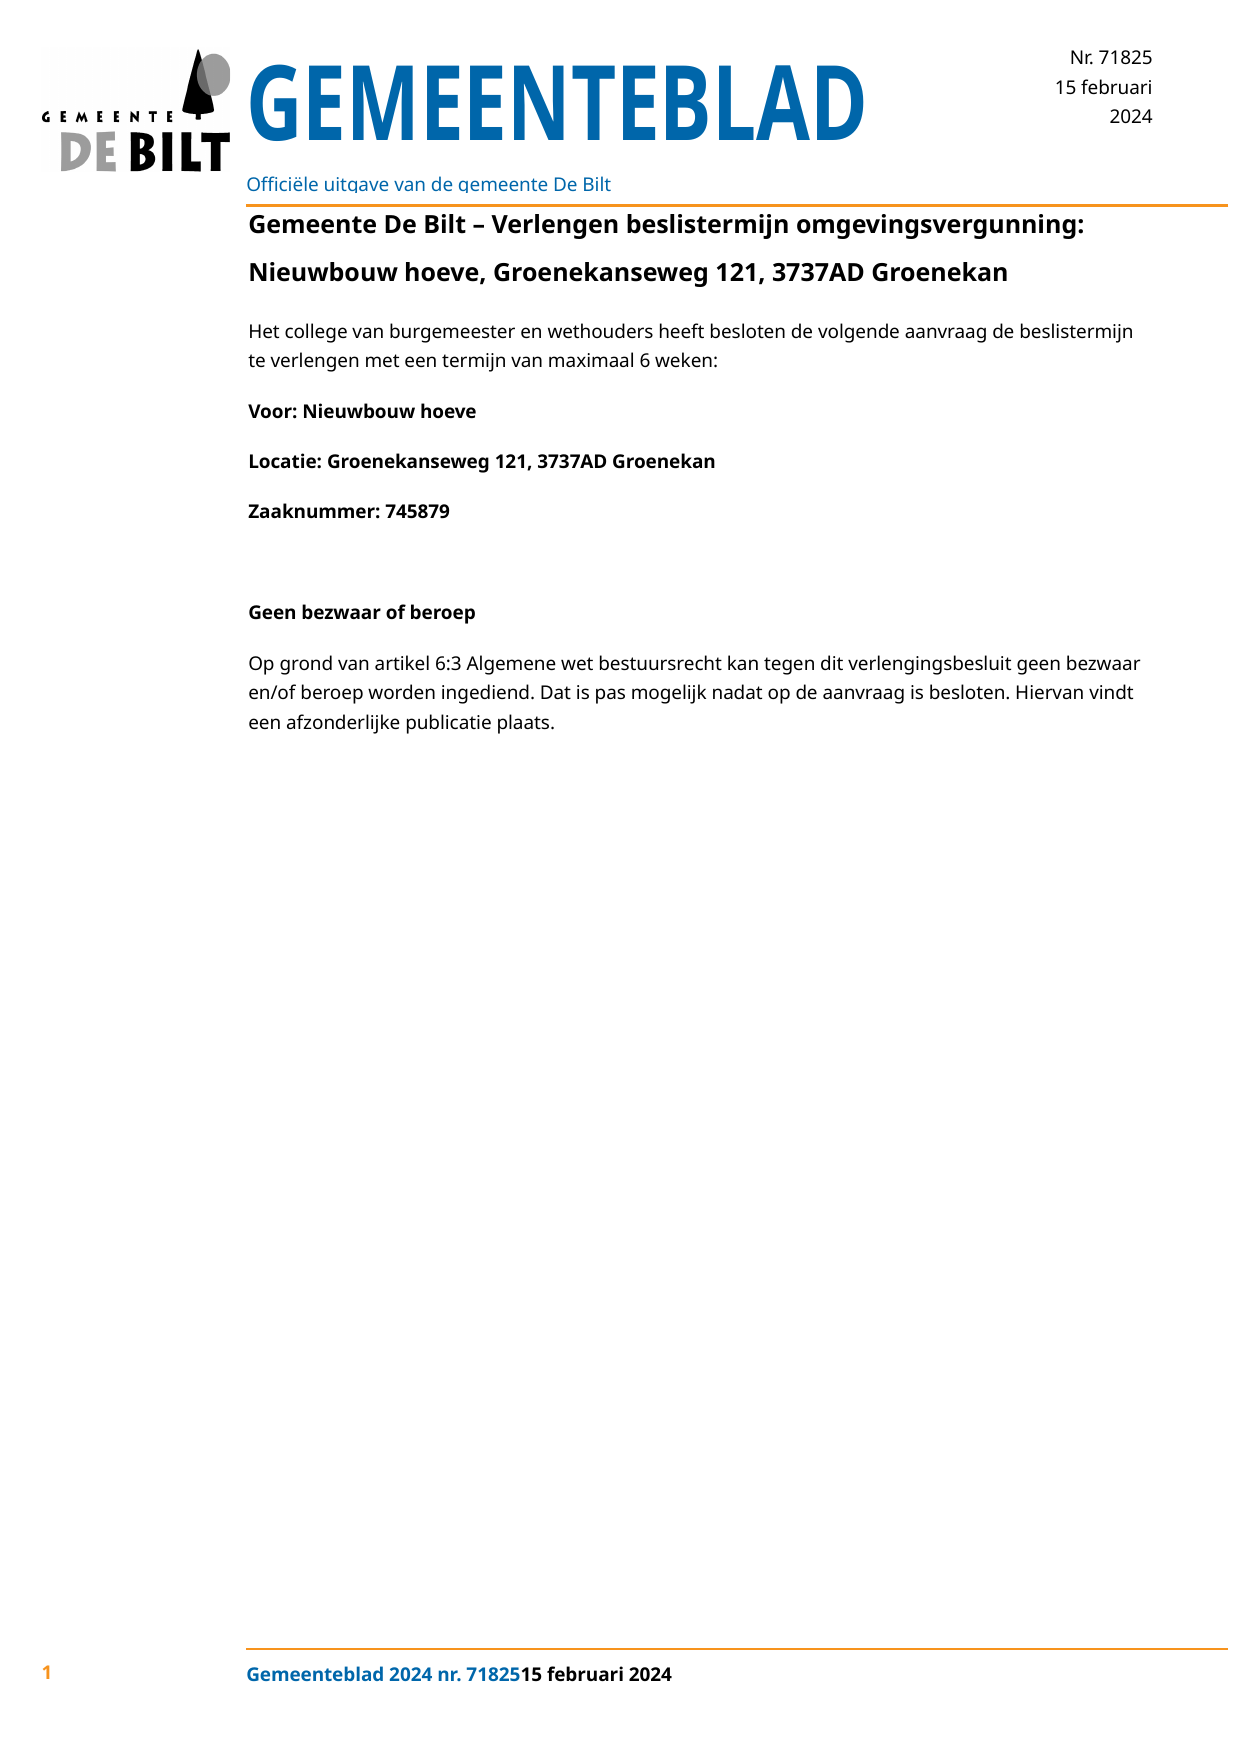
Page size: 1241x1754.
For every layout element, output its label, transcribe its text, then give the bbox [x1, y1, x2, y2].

text Op grond van artikel 6:3 Algemene wet bestuursrecht kan tegen dit verlengingsbesluit geen bezwaar en/of beroep worden ingediend. Dat is pas mogelijk nadat op de aanvraag is besloten. Hiervan vindt een afzonderlijke publicatie plaats. [248, 650, 1152, 735]
text Het college van burgemeester en wethouders heeft besloten de volgende aanvraag de beslistermijn te verlengen met een termijn van maximaal 6 weken: [248, 318, 1152, 373]
text Zaaknummer: 745879 [248, 499, 1152, 524]
text Voor: Nieuwbouw hoeve [248, 398, 1152, 424]
text Gemeente De Bilt – Verlengen beslistermijn omgevingsvergunning: Nieuwbouw hoeve, Groenekanseweg 121, 3737AD Groenekan [248, 207, 1152, 288]
text Geen bezwaar of beroep [248, 599, 1152, 625]
picture [41, 47, 231, 172]
text Locatie: Groenekanseweg 121, 3737AD Groenekan [248, 448, 1152, 474]
